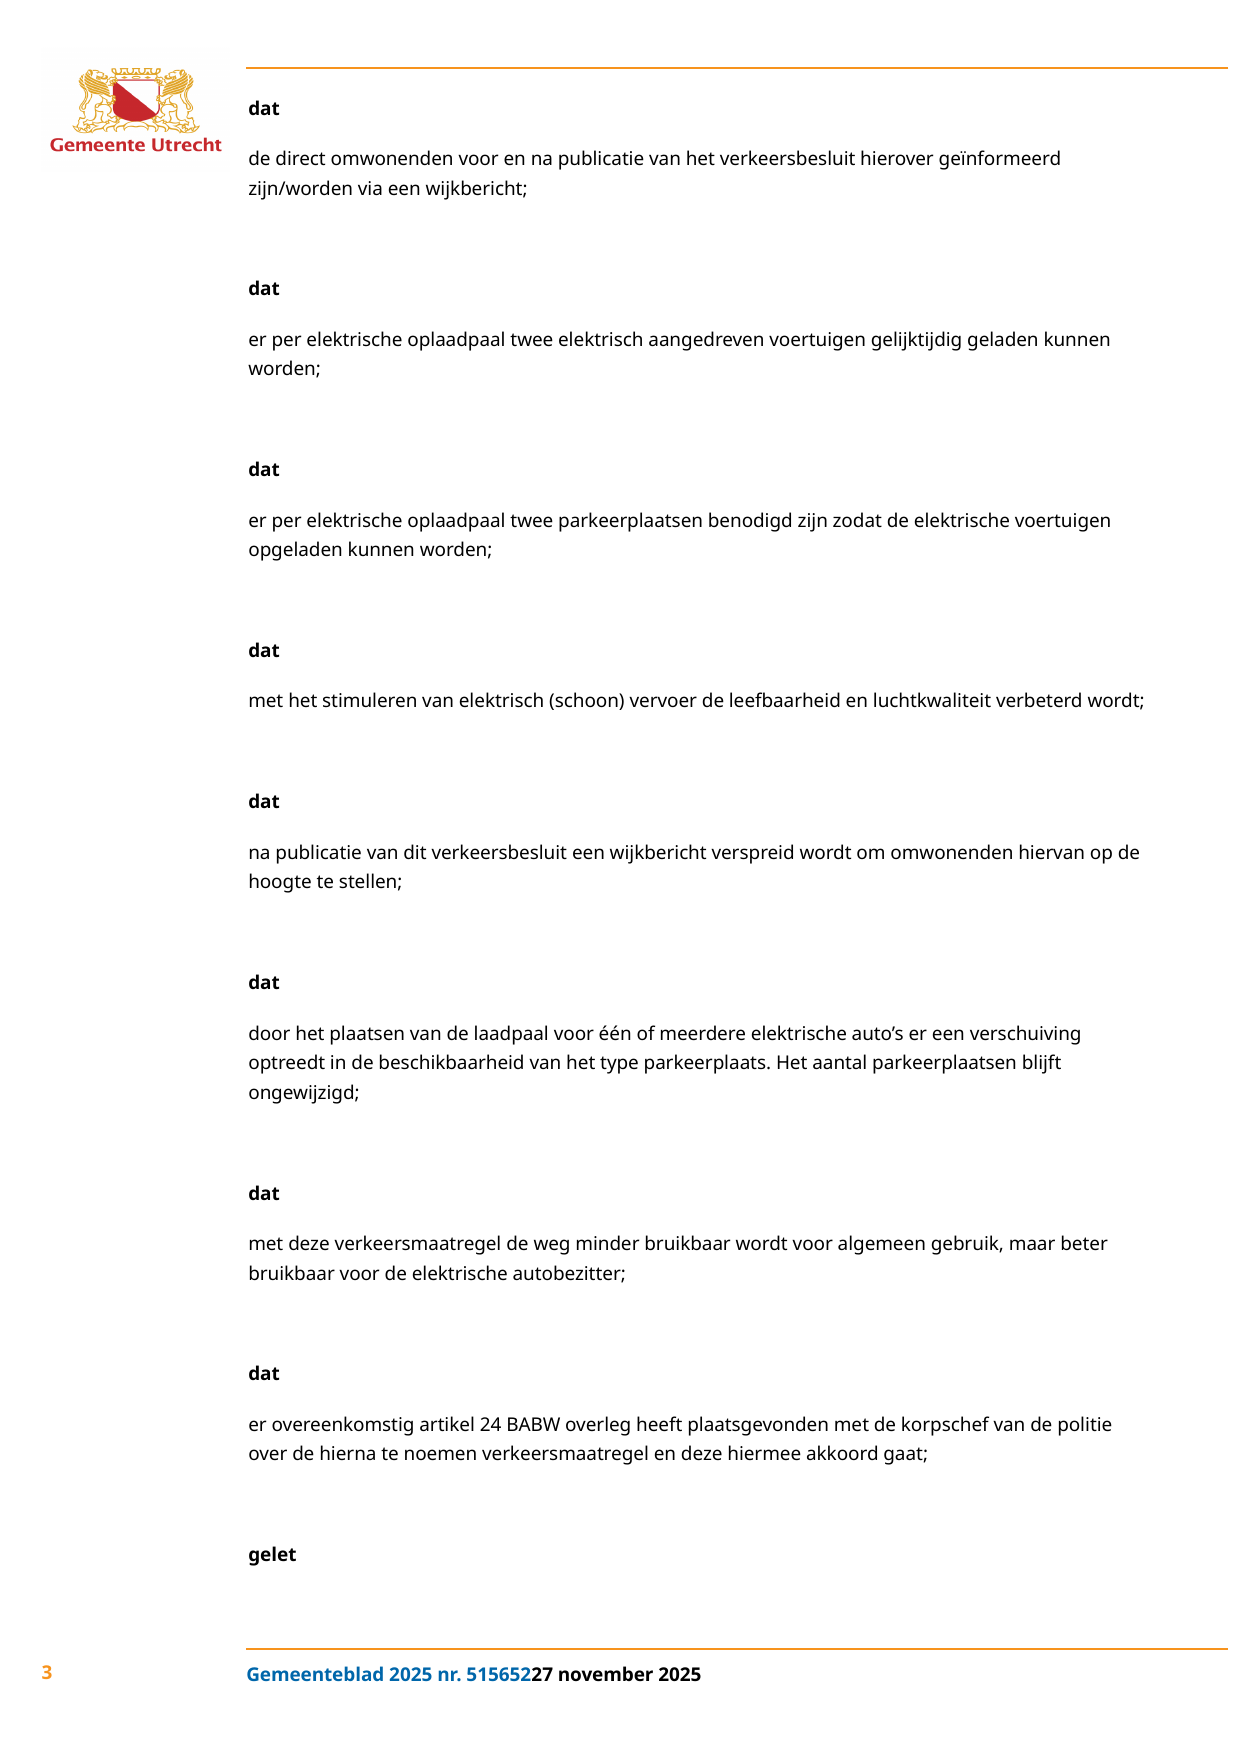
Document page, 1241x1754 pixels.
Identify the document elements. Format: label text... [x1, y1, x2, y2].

text dat [248, 1361, 1152, 1386]
text met het stimuleren van elektrisch (schoon) vervoer de leefbaarheid en luchtkwaliteit verbeterd wordt; [248, 688, 1152, 713]
text met deze verkeersmaatregel de weg minder bruikbaar wordt voor algemeen gebruik, maar beter bruikbaar voor de elektrische autobezitter; [248, 1230, 1152, 1286]
text er per elektrische oplaadpaal twee parkeerplaatsen benodigd zijn zodat de elektrische voertuigen opgeladen kunnen worden; [248, 507, 1152, 562]
text dat [248, 788, 1152, 814]
text dat [248, 456, 1152, 482]
text dat [248, 637, 1152, 663]
text er overeenkomstig artikel 24 BABW overleg heeft plaatsgevonden met de korpschef van de politie over de hierna te noemen verkeersmaatregel en deze hiermee akkoord gaat; [248, 1411, 1152, 1466]
text er per elektrische oplaadpaal twee elektrisch aangedreven voertuigen gelijktijdig geladen kunnen worden; [248, 326, 1152, 381]
text de direct omwonenden voor en na publicatie van het verkeersbesluit hierover geïnformeerd zijn/worden via een wijkbericht; [248, 145, 1152, 201]
text dat [248, 1180, 1152, 1206]
picture [41, 47, 231, 172]
text na publicatie van dit verkeersbesluit een wijkbericht verspreid wordt om omwonenden hiervan op de hoogte te stellen; [248, 839, 1152, 894]
text dat [248, 95, 1152, 121]
text gelet [248, 1541, 1152, 1567]
text door het plaatsen van de laadpaal voor één of meerdere elektrische auto’s er een verschuiving optreedt in de beschikbaarheid van het type parkeerplaats. Het aantal parkeerplaatsen blijft ongewijzigd; [248, 1020, 1152, 1105]
text dat [248, 969, 1152, 995]
text dat [248, 276, 1152, 301]
